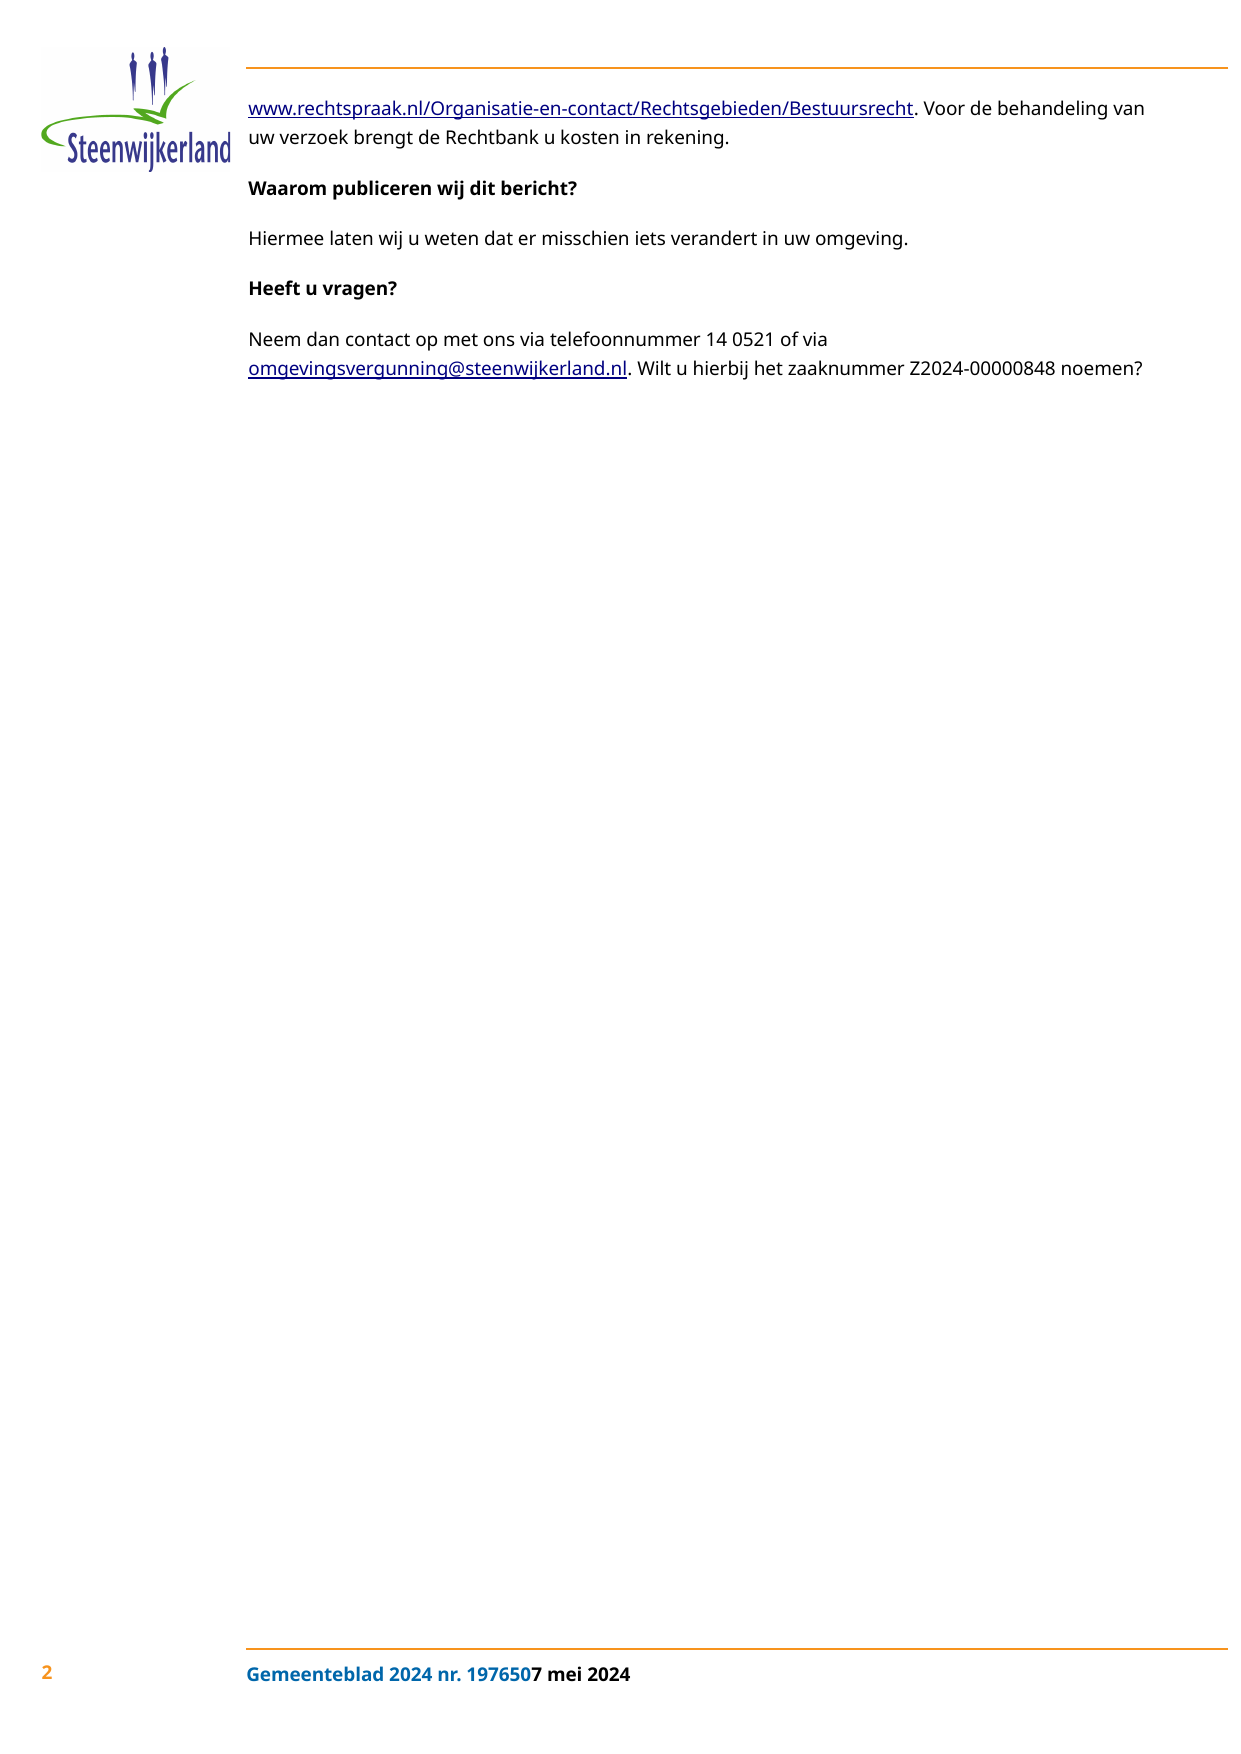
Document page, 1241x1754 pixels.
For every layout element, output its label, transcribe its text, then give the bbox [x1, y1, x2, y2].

text Hiermee laten wij u weten dat er misschien iets verandert in uw omgeving. [248, 225, 1152, 251]
text Neem dan contact op met ons via telefoonnummer 14 0521 of via omgevingsvergunning@steenwijkerland.nl. Wilt u hierbij het zaaknummer Z2024-00000848 noemen? [248, 326, 1152, 381]
text www.rechtspraak.nl/Organisatie-en-contact/Rechtsgebieden/Bestuursrecht. Voor de behandeling van uw verzoek brengt de Rechtbank u kosten in rekening. [248, 95, 1152, 150]
text Heeft u vragen? [248, 276, 1152, 301]
picture [41, 47, 231, 172]
text Waarom publiceren wij dit bericht? [248, 175, 1152, 201]
